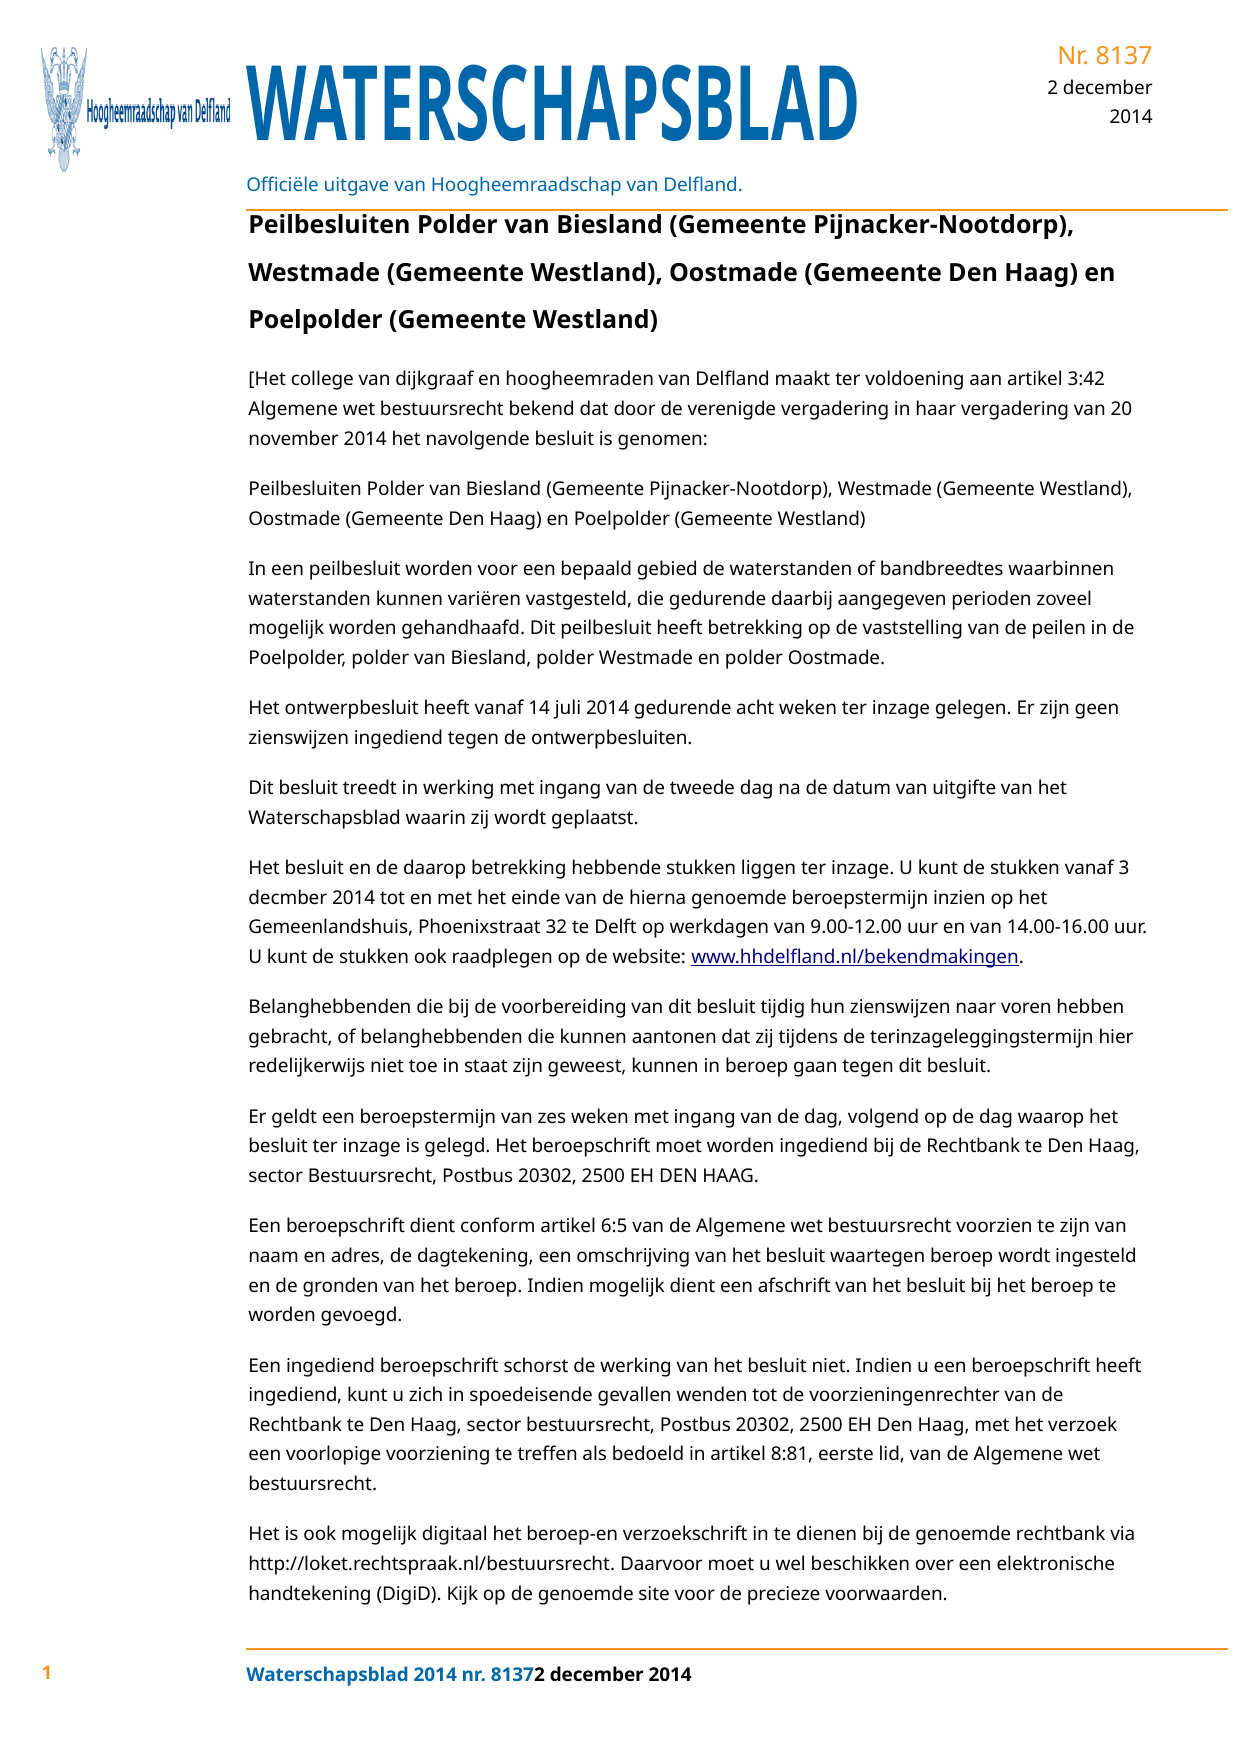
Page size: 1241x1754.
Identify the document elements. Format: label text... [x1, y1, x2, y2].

text [Het college van dijkgraaf en hoogheemraden van Delfland maakt ter voldoening aan artikel 3:42 Algemene wet bestuursrecht bekend dat door de verenigde vergadering in haar vergadering van 20 november 2014 het navolgende besluit is genomen: [248, 366, 1152, 450]
text Belanghebbenden die bij de voorbereiding van dit besluit tijdig hun zienswijzen naar voren hebben gebracht, of belanghebbenden die kunnen aantonen dat zij tijdens de terinzageleggingstermijn hier redelijkerwijs niet toe in staat zijn geweest, kunnen in beroep gaan tegen dit besluit. [248, 993, 1152, 1078]
picture [41, 47, 231, 172]
text Peilbesluiten Polder van Biesland (Gemeente Pijnacker-Nootdorp), Westmade (Gemeente Westland), Oostmade (Gemeente Den Haag) en Poelpolder (Gemeente Westland) [248, 211, 1152, 336]
text Dit besluit treedt in werking met ingang van de tweede dag na de datum van uitgifte van het Waterschapsblad waarin zij wordt geplaatst. [248, 774, 1152, 829]
text Het besluit en de daarop betrekking hebbende stukken liggen ter inzage. U kunt de stukken vanaf 3 decmber 2014 tot en met het einde van de hierna genoemde beroepstermijn inzien op het Gemeenlandshuis, Phoenixstraat 32 te Delft op werkdagen van 9.00-12.00 uur en van 14.00-16.00 uur. U kunt de stukken ook raadplegen op de website: www.hhdelfland.nl/bekendmakingen. [248, 854, 1152, 969]
text Het ontwerpbesluit heeft vanaf 14 juli 2014 gedurende acht weken ter inzage gelegen. Er zijn geen zienswijzen ingediend tegen de ontwerpbesluiten. [248, 694, 1152, 749]
text Een ingediend beroepschrift schorst de werking van het besluit niet. Indien u een beroepschrift heeft ingediend, kunt u zich in spoedeisende gevallen wenden tot de voorzieningenrechter van de Rechtbank te Den Haag, sector bestuursrecht, Postbus 20302, 2500 EH Den Haag, met het verzoek een voorlopige voorziening te treffen als bedoeld in artikel 8:81, eerste lid, van de Algemene wet bestuursrecht. [248, 1352, 1152, 1496]
text In een peilbesluit worden voor een bepaald gebied de waterstanden of bandbreedtes waarbinnen waterstanden kunnen variëren vastgesteld, die gedurende daarbij aangegeven perioden zoveel mogelijk worden gehandhaafd. Dit peilbesluit heeft betrekking op de vaststelling van de peilen in de Poelpolder, polder van Biesland, polder Westmade en polder Oostmade. [248, 555, 1152, 669]
text Een beroepschrift dient conform artikel 6:5 van de Algemene wet bestuursrecht voorzien te zijn van naam en adres, de dagtekening, een omschrijving van het besluit waartegen beroep wordt ingesteld en de gronden van het beroep. Indien mogelijk dient een afschrift van het besluit bij het beroep te worden gevoegd. [248, 1213, 1152, 1327]
text Peilbesluiten Polder van Biesland (Gemeente Pijnacker-Nootdorp), Westmade (Gemeente Westland), Oostmade (Gemeente Den Haag) en Poelpolder (Gemeente Westland) [248, 475, 1152, 530]
text Het is ook mogelijk digitaal het beroep-en verzoekschrift in te dienen bij de genoemde rechtbank via http://loket.rechtspraak.nl/bestuursrecht. Daarvoor moet u wel beschikken over een elektronische handtekening (DigiD). Kijk op de genoemde site voor de precieze voorwaarden. [248, 1521, 1152, 1605]
text Er geldt een beroepstermijn van zes weken met ingang van de dag, volgend op de dag waarop het besluit ter inzage is gelegd. Het beroepschrift moet worden ingediend bij de Rechtbank te Den Haag, sector Bestuursrecht, Postbus 20302, 2500 EH DEN HAAG. [248, 1103, 1152, 1188]
